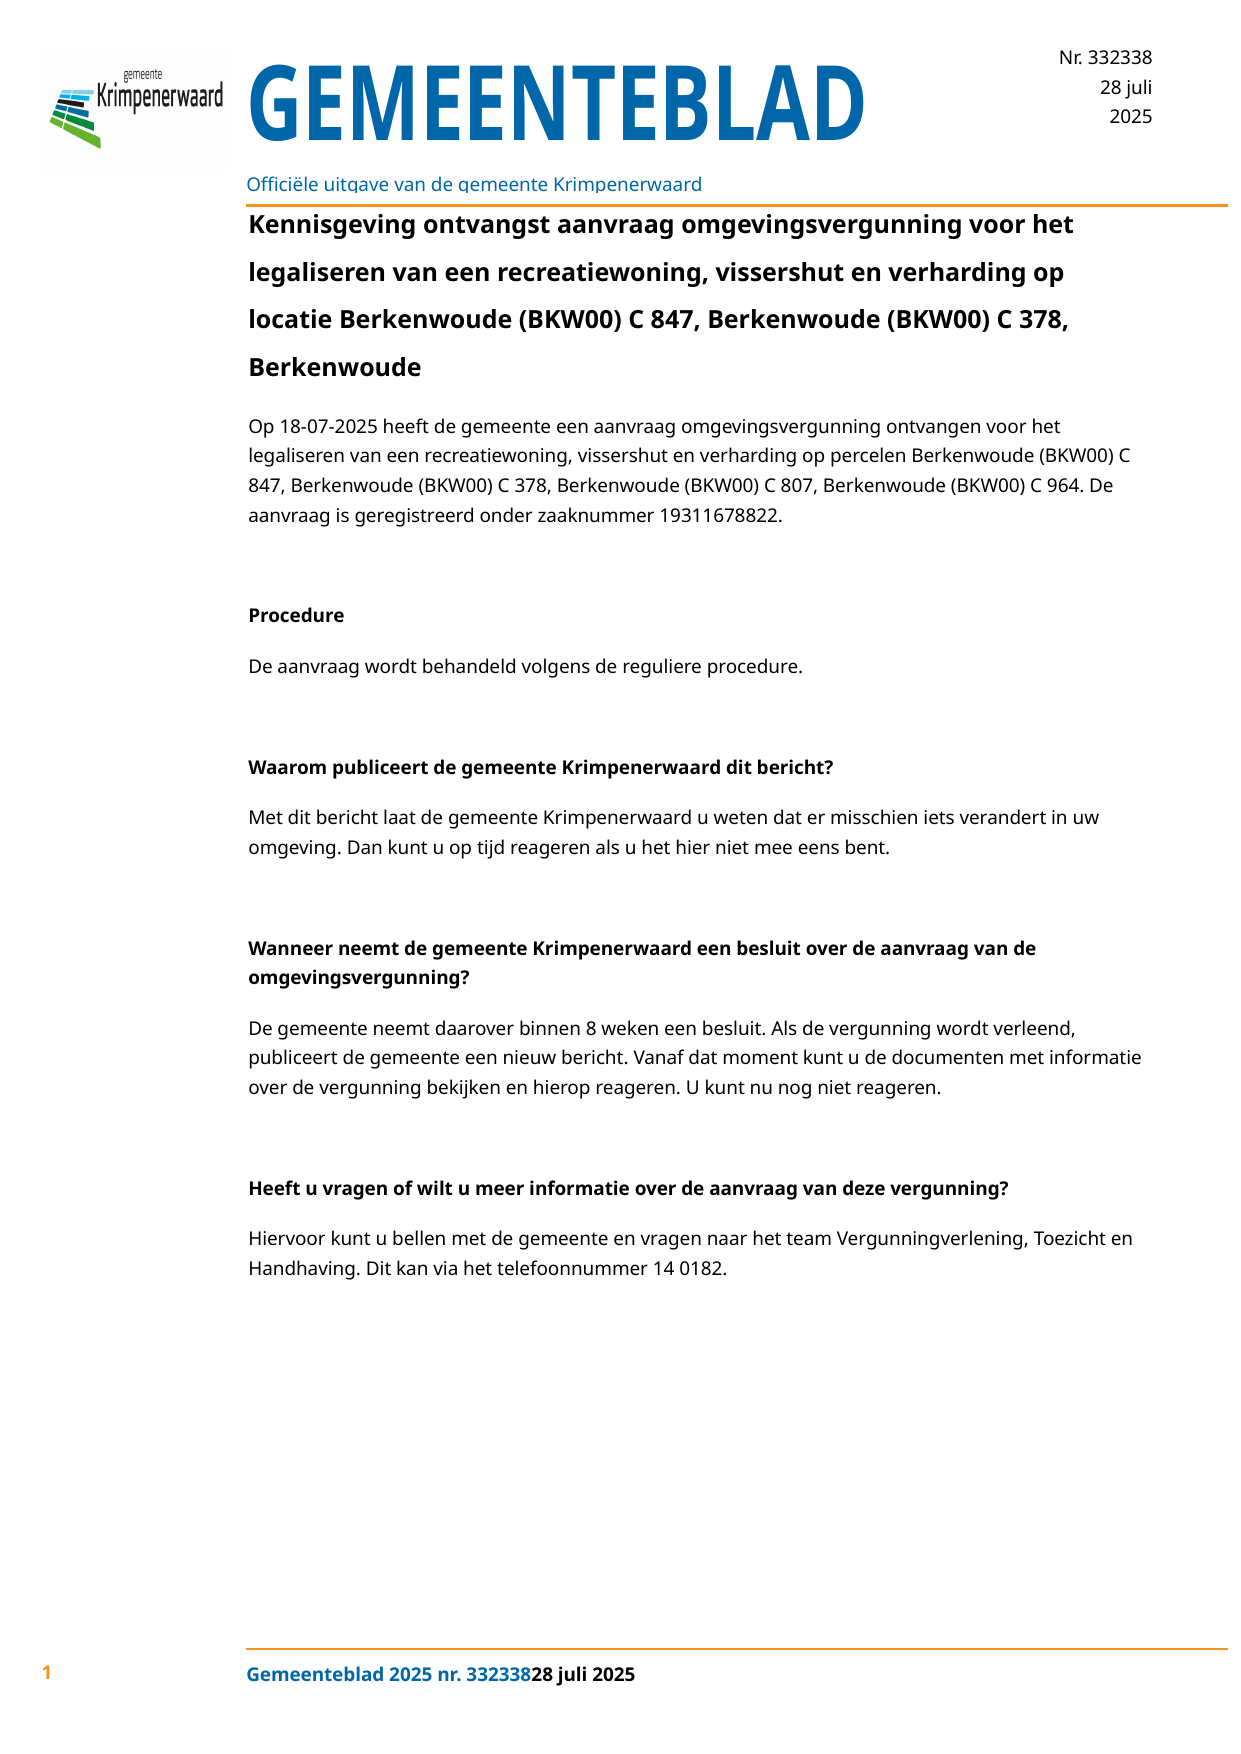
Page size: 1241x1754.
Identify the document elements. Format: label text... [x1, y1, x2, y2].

text De aanvraag wordt behandeld volgens de reguliere procedure. [248, 653, 1152, 679]
text Hiervoor kunt u bellen met de gemeente en vragen naar het team Vergunningverlening, Toezicht en Handhaving. Dit kan via het telefoonnummer 14 0182. [248, 1225, 1152, 1281]
text Wanneer neemt de gemeente Krimpenerwaard een besluit over de aanvraag van de omgevingsvergunning? [248, 935, 1152, 990]
text Met dit bericht laat de gemeente Krimpenerwaard u weten dat er misschien iets verandert in uw omgeving. Dan kunt u op tijd reageren als u het hier niet mee eens bent. [248, 804, 1152, 860]
text Op 18-07-2025 heeft de gemeente een aanvraag omgevingsvergunning ontvangen voor het legaliseren van een recreatiewoning, vissershut en verharding op percelen Berkenwoude (BKW00) C 847, Berkenwoude (BKW00) C 378, Berkenwoude (BKW00) C 807, Berkenwoude (BKW00) C 964. De aanvraag is geregistreerd onder zaaknummer 19311678822. [248, 413, 1152, 528]
text Procedure [248, 603, 1152, 628]
text Waarom publiceert de gemeente Krimpenerwaard dit bericht? [248, 754, 1152, 780]
text Kennisgeving ontvangst aanvraag omgevingsvergunning voor het legaliseren van een recreatiewoning, vissershut en verharding op locatie Berkenwoude (BKW00) C 847, Berkenwoude (BKW00) C 378, Berkenwoude [248, 207, 1152, 384]
text De gemeente neemt daarover binnen 8 weken een besluit. Als de vergunning wordt verleend, publiceert de gemeente een nieuw bericht. Vanaf dat moment kunt u de documenten met informatie over de vergunning bekijken en hierop reageren. U kunt nu nog niet reageren. [248, 1015, 1152, 1100]
text Heeft u vragen of wilt u meer informatie over de aanvraag van deze vergunning? [248, 1175, 1152, 1201]
picture [41, 47, 231, 172]
